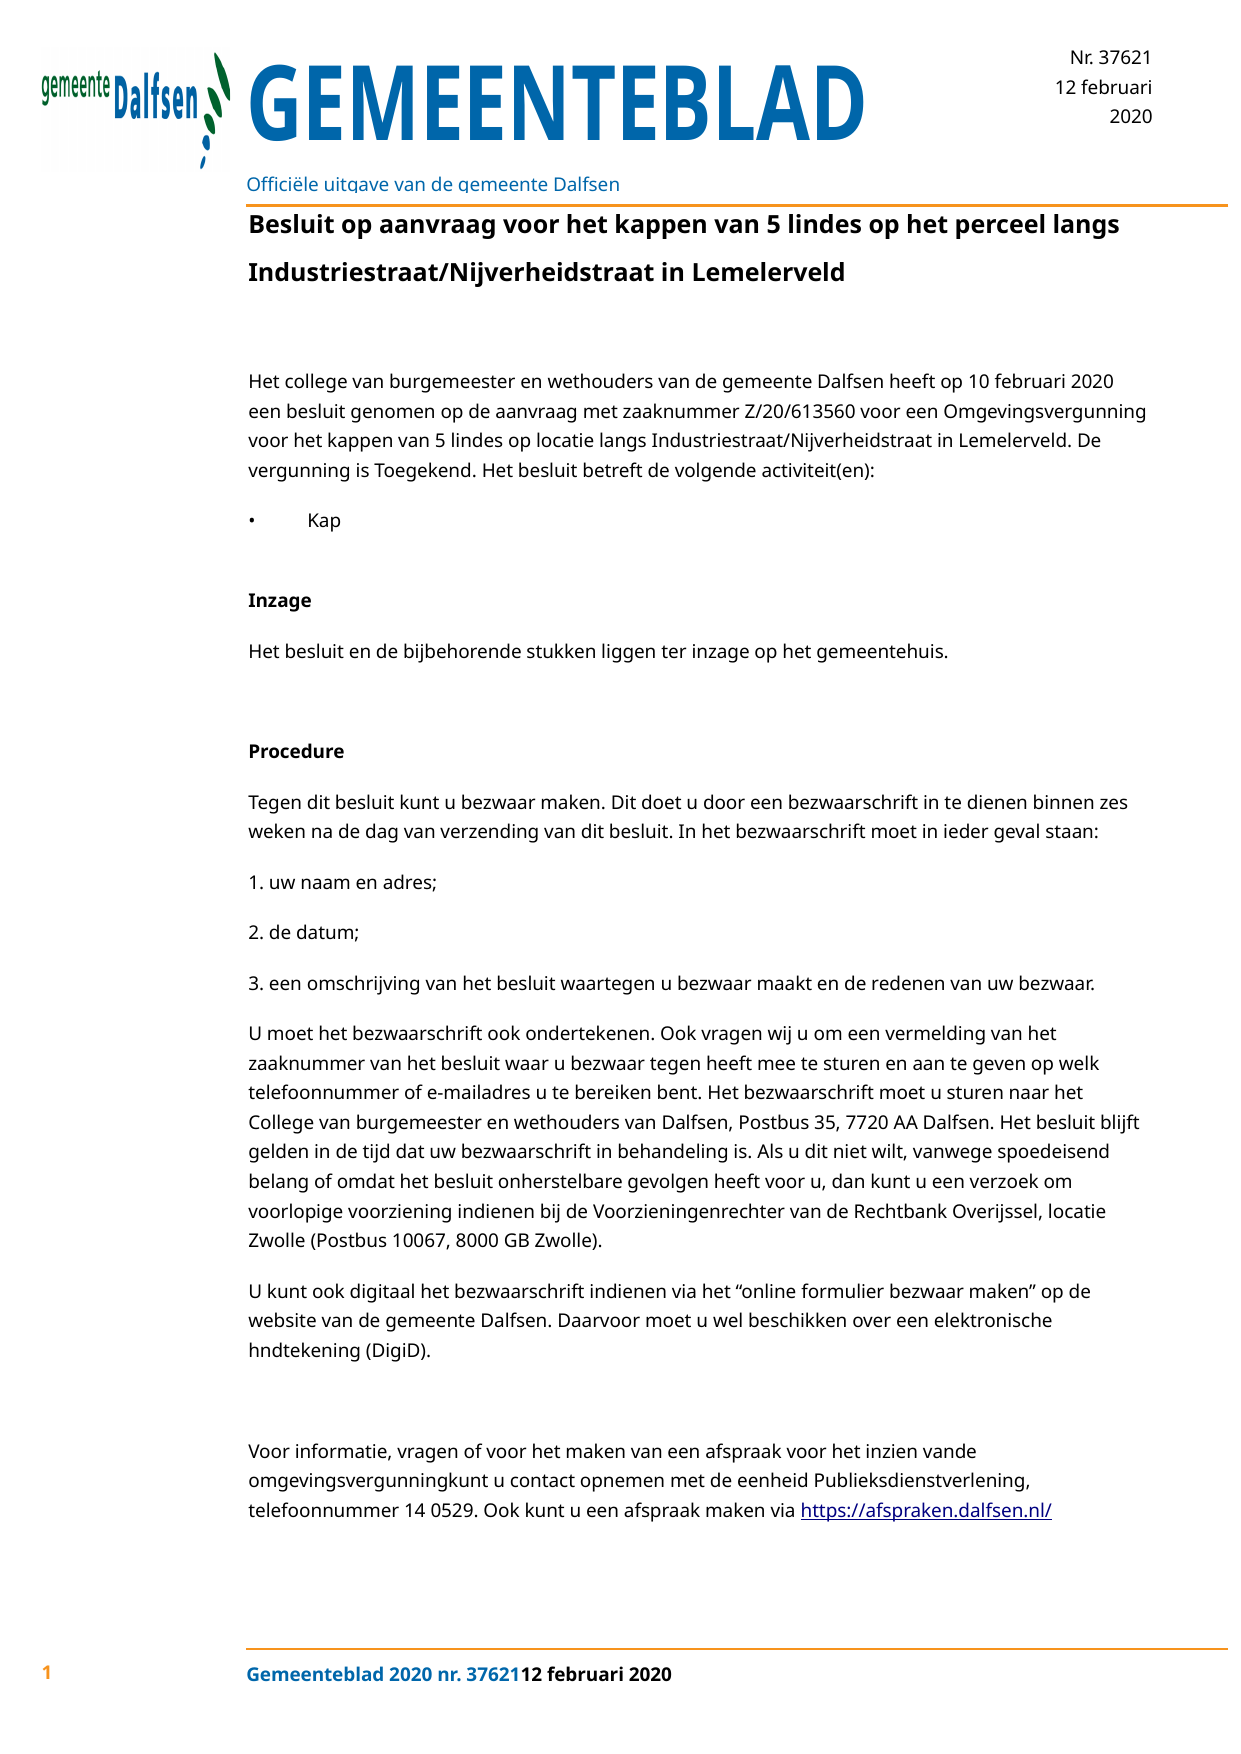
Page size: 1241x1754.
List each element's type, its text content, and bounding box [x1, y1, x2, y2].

text Procedure [248, 739, 1152, 764]
text Het besluit en de bijbehorende stukken liggen ter inzage op het gemeentehuis. [248, 638, 1152, 664]
text Tegen dit besluit kunt u bezwaar maken. Dit doet u door een bezwaarschrift in te dienen binnen zes weken na de dag van verzending van dit besluit. In het bezwaarschrift moet in ieder geval staan: [248, 789, 1152, 844]
text 2. de datum; [248, 919, 1152, 945]
text 1. uw naam en adres; [248, 869, 1152, 895]
text Het college van burgemeester en wethouders van de gemeente Dalfsen heeft op 10 februari 2020 een besluit genomen op de aanvraag met zaaknummer Z/20/613560 voor een Omgevingsvergunning voor het kappen van 5 lindes op locatie langs Industriestraat/Nijverheidstraat in Lemelerveld. De vergunning is Toegekend. Het besluit betreft de volgende activiteit(en): [248, 368, 1152, 483]
text Inzage [248, 587, 1152, 613]
text 3. een omschrijving van het besluit waartegen u bezwaar maakt en de redenen van uw bezwaar. [248, 970, 1152, 996]
text Voor informatie, vragen of voor het maken van een afspraak voor het inzien vande omgevingsvergunningkunt u contact opnemen met de eenheid Publieksdienstverlening, telefoonnummer 14 0529. Ook kunt u een afspraak maken via https://afspraken.dalfsen.nl/ [248, 1438, 1152, 1523]
list Kap [248, 507, 1152, 533]
picture [41, 47, 231, 172]
text U kunt ook digitaal het bezwaarschrift indienen via het “online formulier bezwaar maken” op de website van de gemeente Dalfsen. Daarvoor moet u wel beschikken over een elektronische hndtekening (DigiD). [248, 1278, 1152, 1363]
text Besluit op aanvraag voor het kappen van 5 lindes op het perceel langs Industriestraat/Nijverheidstraat in Lemelerveld [248, 207, 1152, 288]
text U moet het bezwaarschrift ook ondertekenen. Ook vragen wij u om een vermelding van het zaaknummer van het besluit waar u bezwaar tegen heeft mee te sturen en aan te geven op welk telefoonnummer of e-mailadres u te bereiken bent. Het bezwaarschrift moet u sturen naar het College van burgemeester en wethouders van Dalfsen, Postbus 35, 7720 AA Dalfsen. Het besluit blijft gelden in de tijd dat uw bezwaarschrift in behandeling is. Als u dit niet wilt, vanwege spoedeisend belang of omdat het besluit onherstelbare gevolgen heeft voor u, dan kunt u een verzoek om voorlopige voorziening indienen bij de Voorzieningenrechter van de Rechtbank Overijssel, locatie Zwolle (Postbus 10067, 8000 GB Zwolle). [248, 1020, 1152, 1253]
